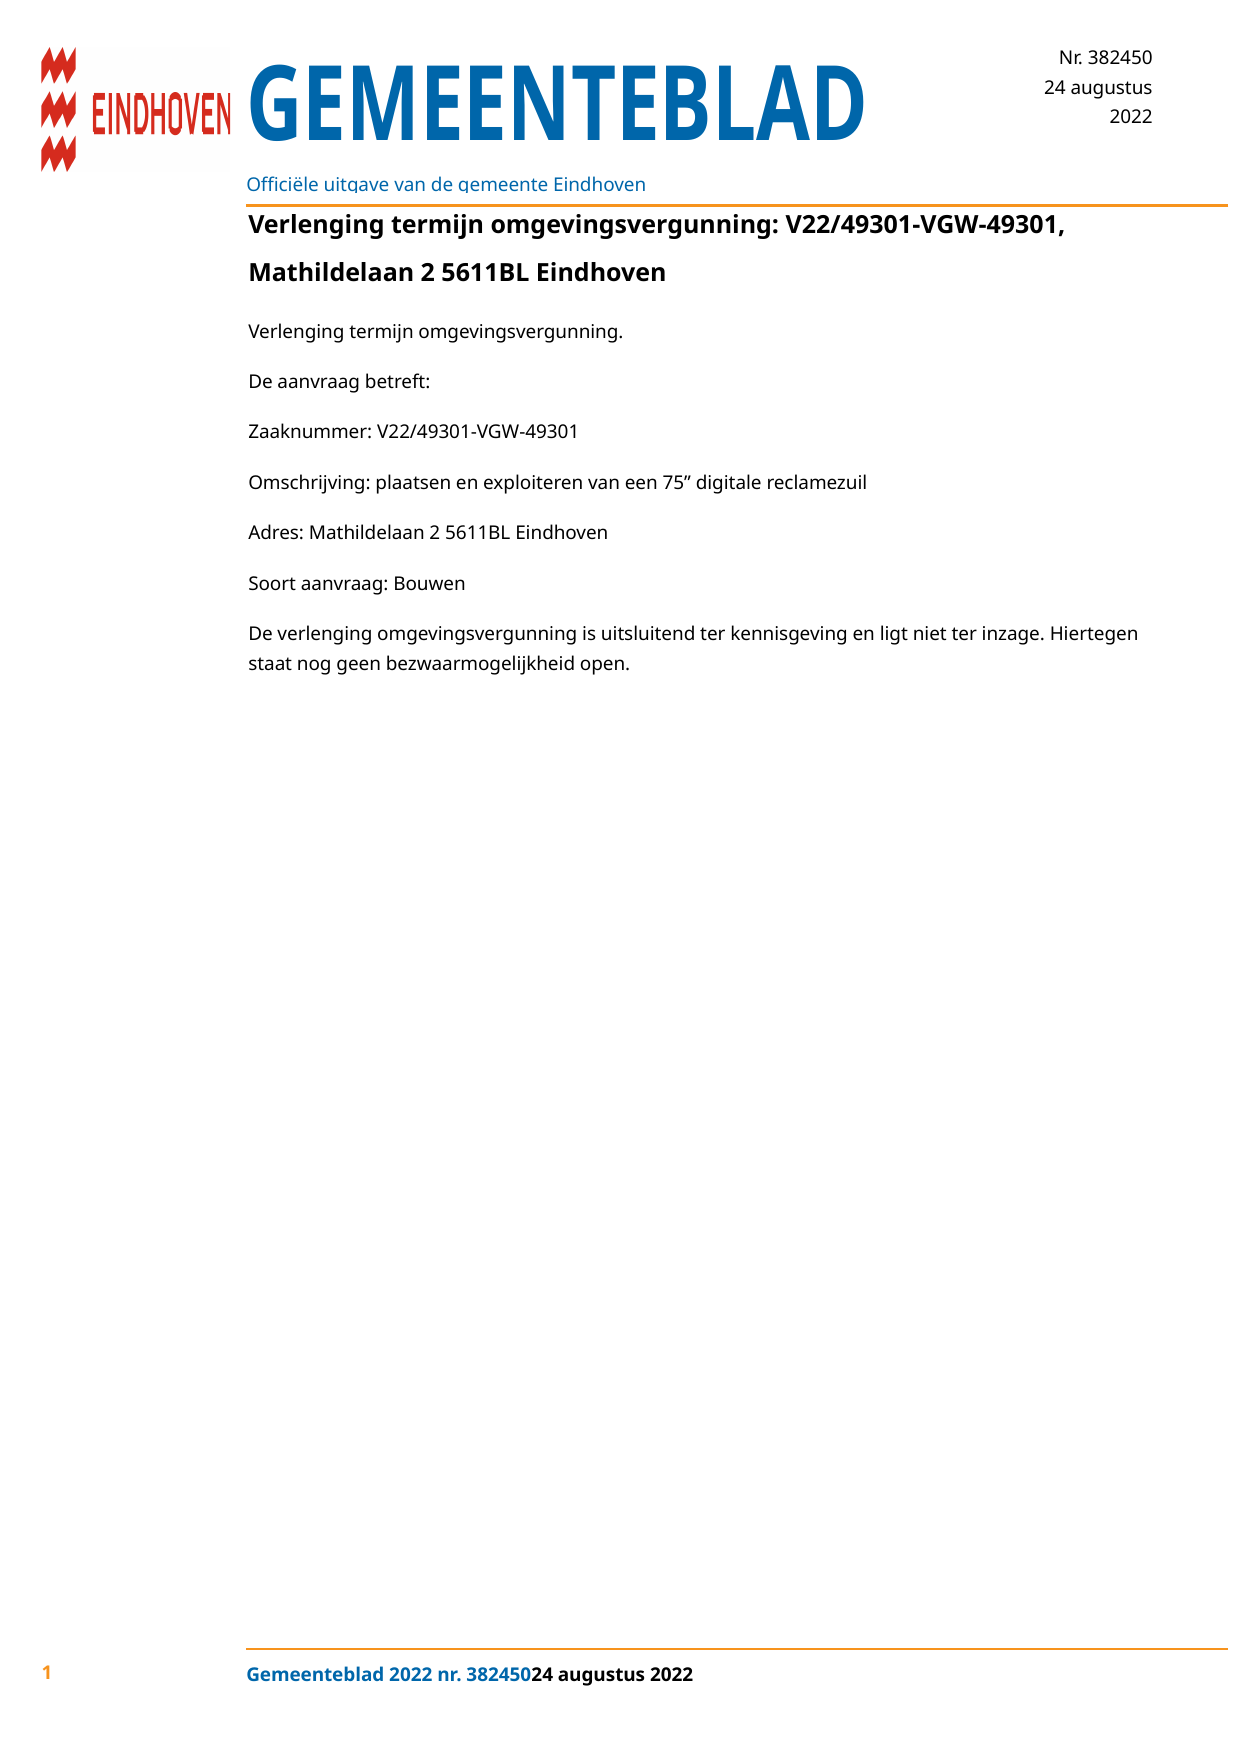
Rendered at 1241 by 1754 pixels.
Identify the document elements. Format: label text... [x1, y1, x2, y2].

text Verlenging termijn omgevingsvergunning: V22/49301-VGW-49301, Mathildelaan 2 5611BL Eindhoven [248, 207, 1152, 288]
text Omschrijving: plaatsen en exploiteren van een 75” digitale reclamezuil [248, 469, 1152, 495]
text Soort aanvraag: Bouwen [248, 570, 1152, 596]
picture [41, 47, 231, 172]
text Verlenging termijn omgevingsvergunning. [248, 318, 1152, 344]
text Adres: Mathildelaan 2 5611BL Eindhoven [248, 519, 1152, 545]
text Zaaknummer: V22/49301-VGW-49301 [248, 419, 1152, 444]
text De verlenging omgevingsvergunning is uitsluitend ter kennisgeving en ligt niet ter inzage. Hiertegen staat nog geen bezwaarmogelijkheid open. [248, 620, 1152, 676]
text De aanvraag betreft: [248, 368, 1152, 394]
